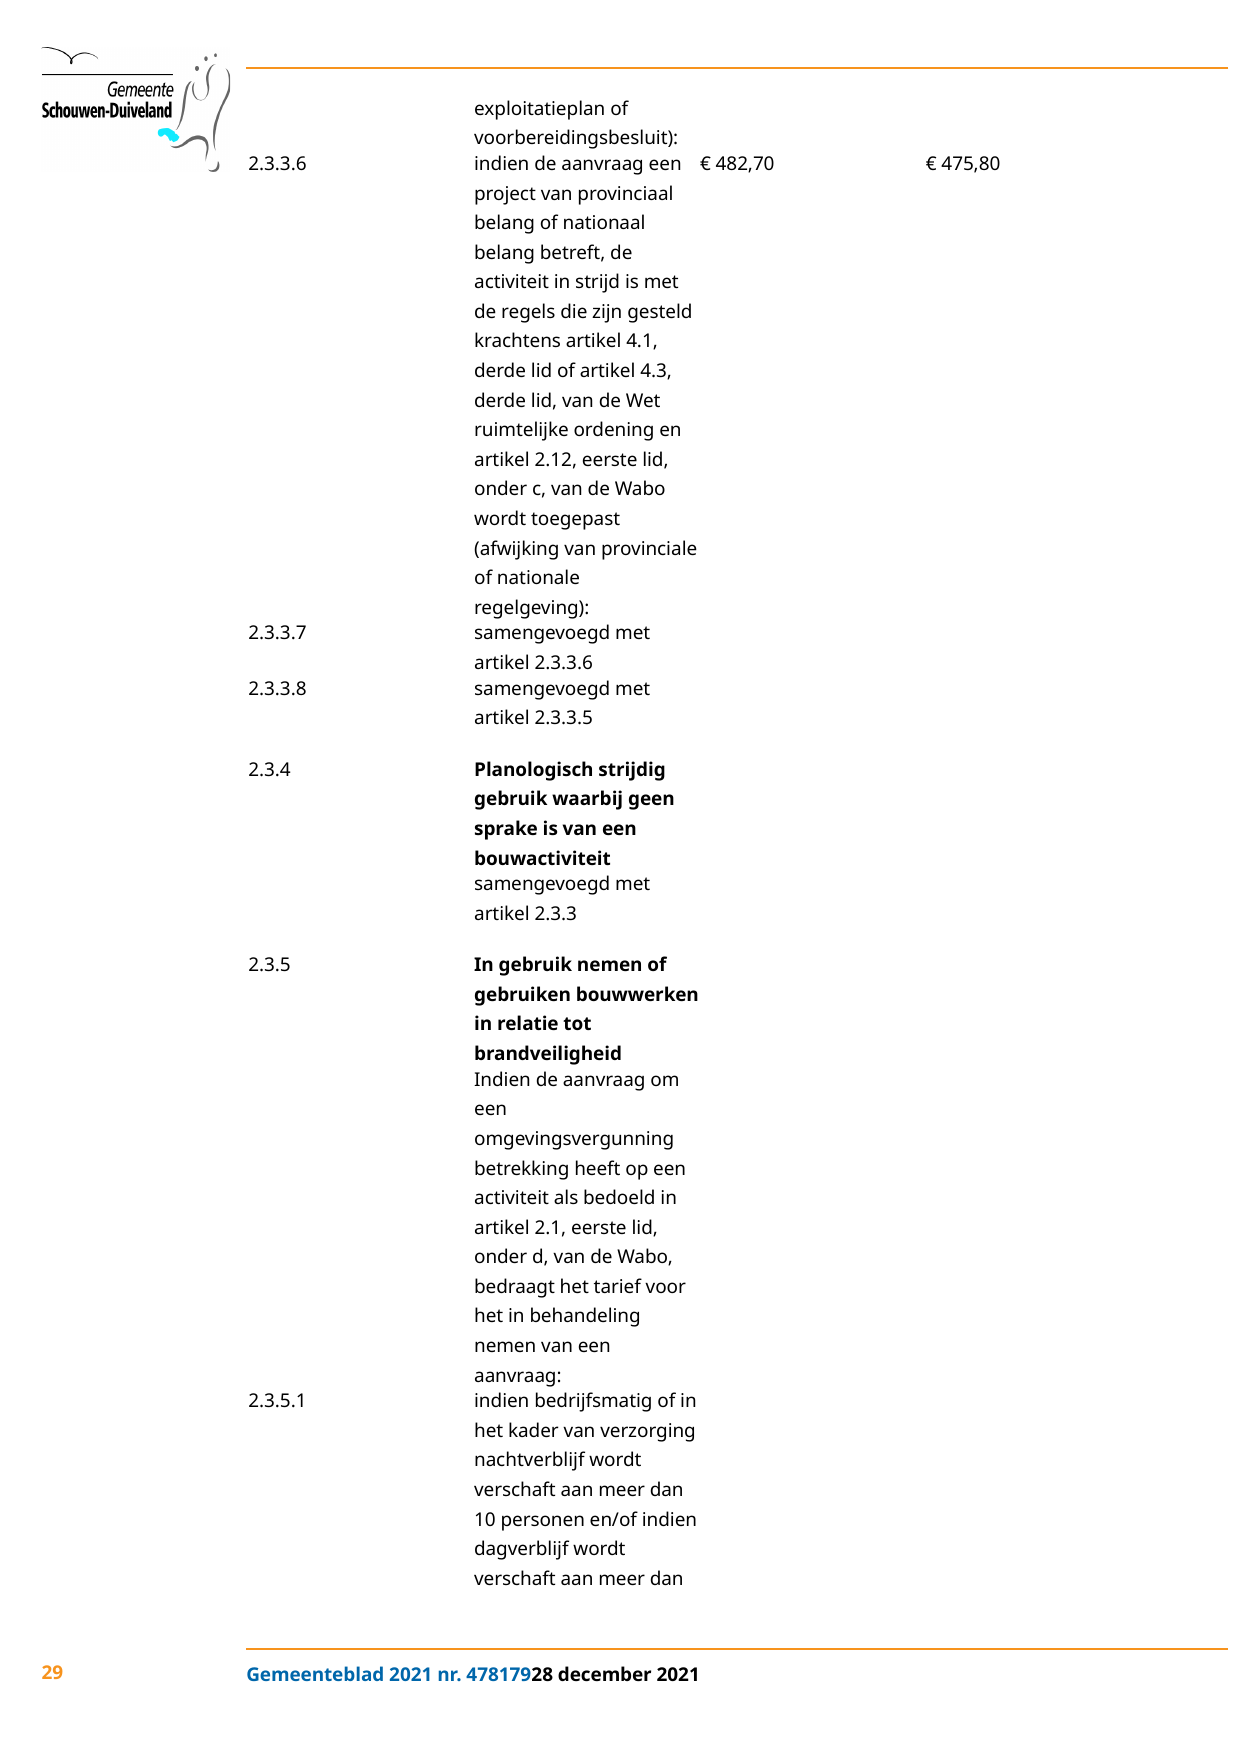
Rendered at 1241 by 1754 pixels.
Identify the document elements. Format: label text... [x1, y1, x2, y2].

table_cell [700, 1066, 926, 1387]
table_cell [926, 756, 1152, 870]
table_cell [926, 730, 1152, 756]
table_cell [926, 675, 1152, 730]
table_cell [926, 926, 1152, 951]
table_cell [926, 951, 1152, 1066]
table_cell [700, 620, 926, 675]
table_cell [926, 870, 1152, 926]
table_cell [248, 95, 474, 150]
table_cell € 475,80 [926, 150, 1152, 619]
table_cell 2.3.3.8 [248, 675, 474, 730]
table_cell 2.3.4 [248, 756, 474, 870]
table_cell samengevoegd met artikel 2.3.3 [474, 870, 700, 926]
table_cell In gebruik nemen of gebruiken bouwwerken in relatie tot brandveiligheid [474, 951, 700, 1066]
picture [41, 47, 231, 172]
table_cell samengevoegd met artikel 2.3.3.6 [474, 620, 700, 675]
table_cell [926, 620, 1152, 675]
table_cell [700, 1388, 926, 1591]
table_cell Planologisch strijdig gebruik waarbij geen sprake is van een bouwactiviteit [474, 756, 700, 870]
table_cell 2.3.5.1 [248, 1388, 474, 1591]
table_cell indien bedrijfsmatig of in het kader van verzorging nachtverblijf wordt verschaft aan meer dan 10 personen en/of indien dagverblijf wordt verschaft aan meer dan [474, 1388, 700, 1591]
table_cell [700, 756, 926, 870]
table_cell 2.3.3.6 [248, 150, 474, 619]
table_cell 2.3.5 [248, 951, 474, 1066]
table_cell [248, 730, 474, 756]
table_cell indien de aanvraag een project van provinciaal belang of nationaal belang betreft, de activiteit in strijd is met de regels die zijn gesteld krachtens artikel 4.1, derde lid of artikel 4.3, derde lid, van de Wet ruimtelijke ordening en artikel 2.12, eerste lid, onder c, van de Wabo wordt toegepast (afwijking van provinciale of nationale regelgeving): [474, 150, 700, 619]
table_cell Indien de aanvraag om een omgevingsvergunning betrekking heeft op een activiteit als bedoeld in artikel 2.1, eerste lid, onder d, van de Wabo, bedraagt het tarief voor het in behandeling nemen van een aanvraag: [474, 1066, 700, 1387]
table_cell [248, 926, 474, 951]
table_cell [700, 730, 926, 756]
table_cell [700, 870, 926, 926]
table_cell samengevoegd met artikel 2.3.3.5 [474, 675, 700, 730]
table_cell [700, 675, 926, 730]
table_cell [926, 95, 1152, 150]
table_cell [248, 1066, 474, 1387]
table_cell 2.3.3.7 [248, 620, 474, 675]
table_cell [700, 951, 926, 1066]
table_cell [700, 95, 926, 150]
table_cell [474, 730, 700, 756]
table_cell [926, 1066, 1152, 1387]
table_cell exploitatieplan of voorbereidingsbesluit): [474, 95, 700, 150]
table_cell [248, 870, 474, 926]
table_cell [926, 1388, 1152, 1591]
table_cell [700, 926, 926, 951]
table_cell € 482,70 [700, 150, 926, 619]
table_cell [474, 926, 700, 951]
